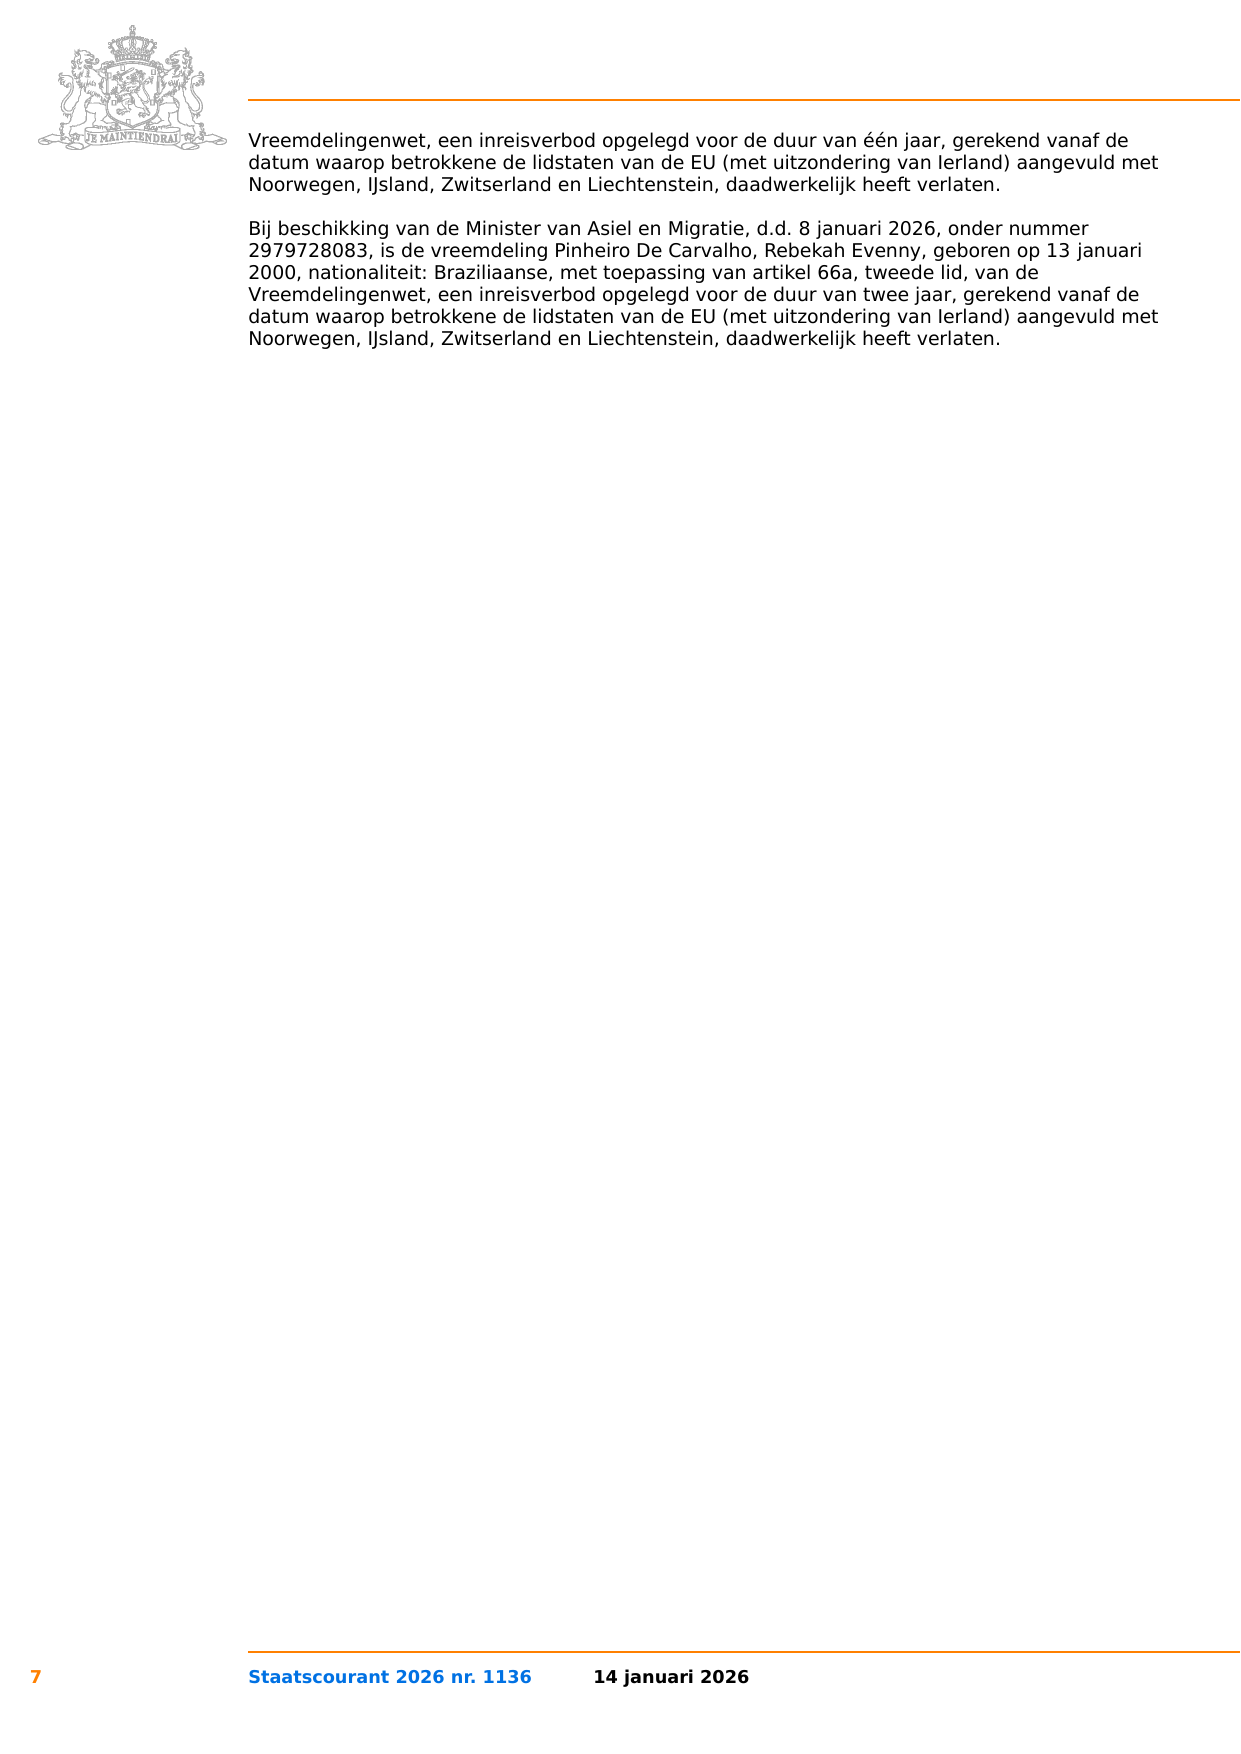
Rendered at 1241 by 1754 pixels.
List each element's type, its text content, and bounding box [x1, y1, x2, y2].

text Bij beschikking van de Minister van Asiel en Migratie, d.d. 8 januari 2026, onder nummer 2979728083, is de vreemdeling Pinheiro De Carvalho, Rebekah Evenny, geboren op 13 januari 2000, nationaliteit: Braziliaanse, met toepassing van artikel 66a, tweede lid, van de Vreemdelingenwet, een inreisverbod opgelegd voor de duur van twee jaar, gerekend vanaf de datum waarop betrokkene de lidstaten van de EU (met uitzondering van Ierland) aangevuld met Noorwegen, IJsland, Zwitserland en Liechtenstein, daadwerkelijk heeft verlaten. [248, 218, 1163, 349]
text Vreemdelingenwet, een inreisverbod opgelegd voor de duur van één jaar, gerekend vanaf de datum waarop betrokkene de lidstaten van de EU (met uitzondering van Ierland) aangevuld met Noorwegen, IJsland, Zwitserland en Liechtenstein, daadwerkelijk heeft verlaten. [248, 130, 1163, 196]
picture [38, 25, 227, 150]
